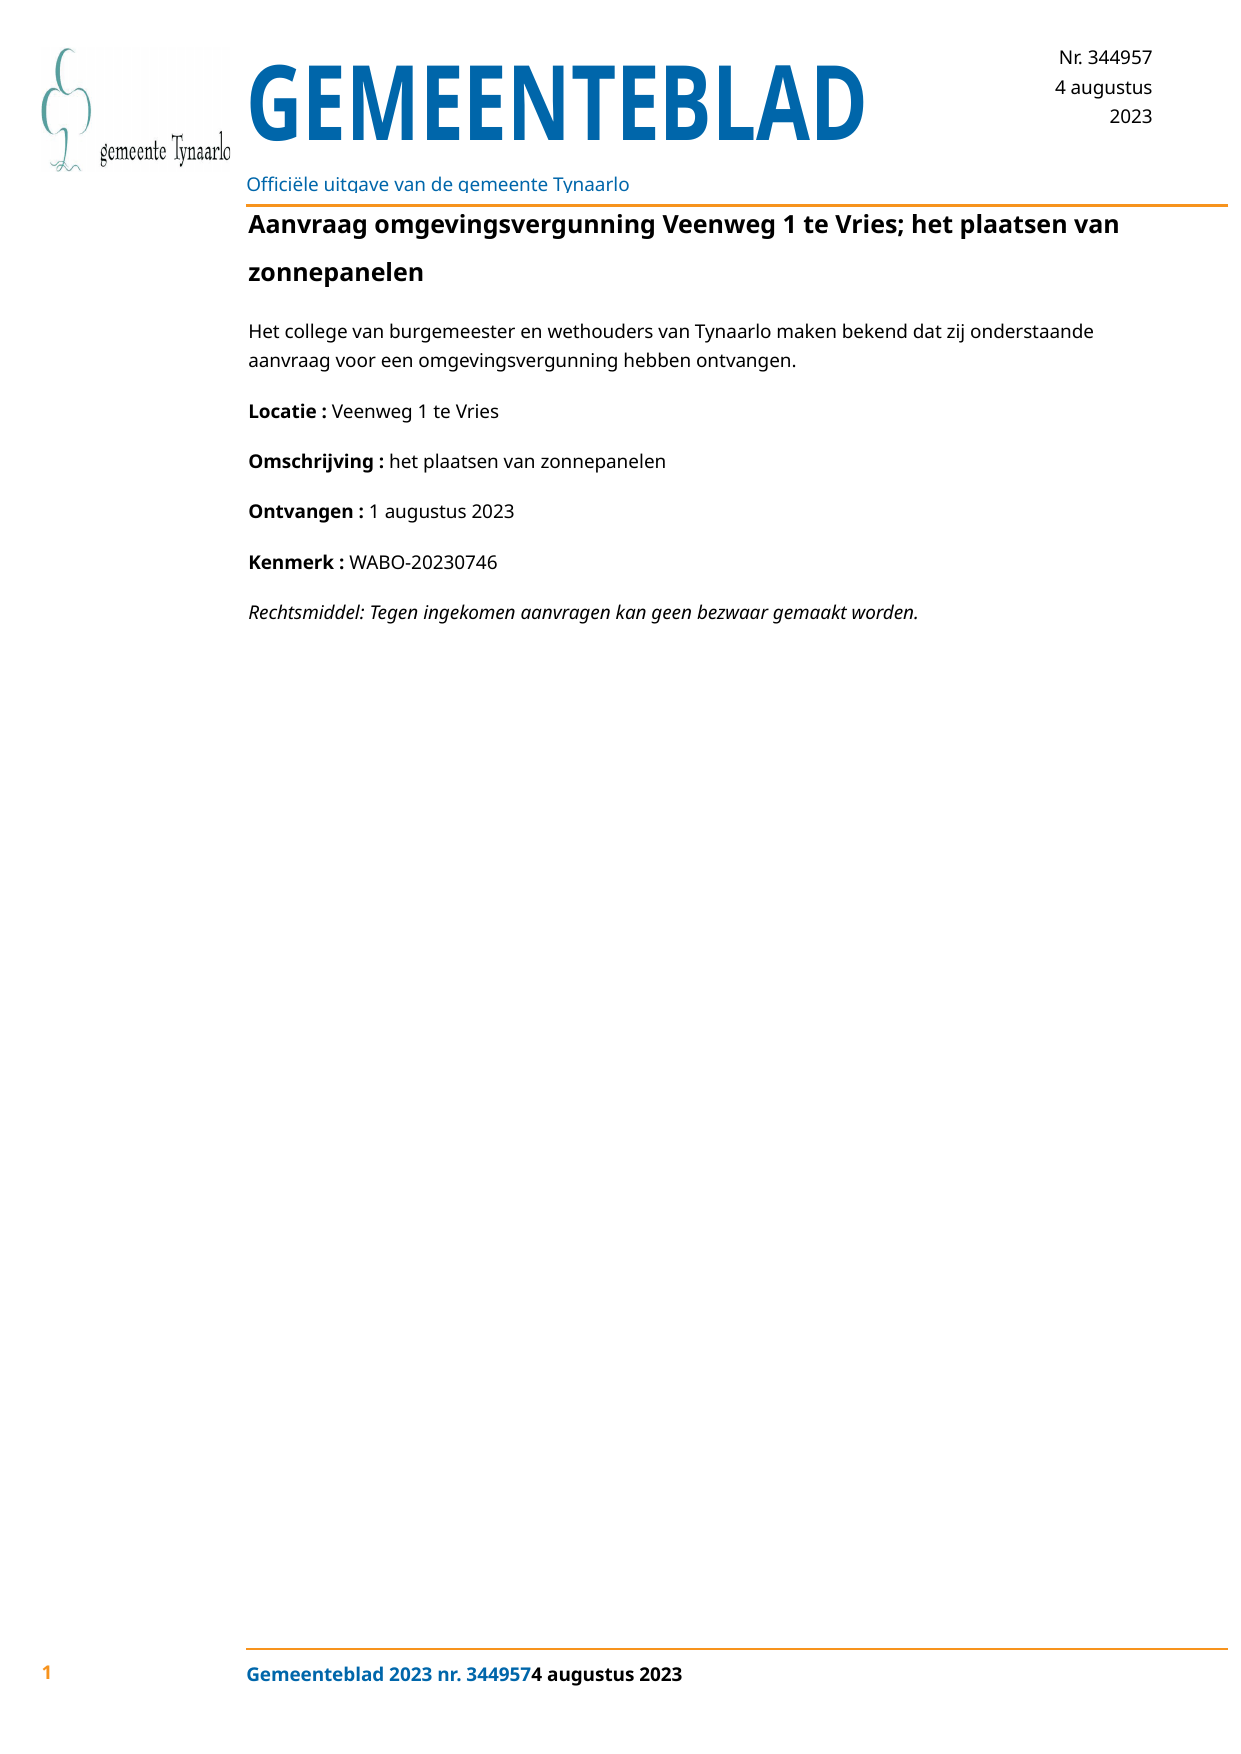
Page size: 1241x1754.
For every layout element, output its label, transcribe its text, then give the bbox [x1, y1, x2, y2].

text Rechtsmiddel: Tegen ingekomen aanvragen kan geen bezwaar gemaakt worden. [248, 599, 1152, 625]
text Ontvangen : 1 augustus 2023 [248, 499, 1152, 524]
text Aanvraag omgevingsvergunning Veenweg 1 te Vries; het plaatsen van zonnepanelen [248, 207, 1152, 288]
text Locatie : Veenweg 1 te Vries [248, 398, 1152, 424]
text Kenmerk : WABO-20230746 [248, 549, 1152, 575]
text Het college van burgemeester en wethouders van Tynaarlo maken bekend dat zij onderstaande aanvraag voor een omgevingsvergunning hebben ontvangen. [248, 318, 1152, 373]
picture [41, 47, 231, 172]
text Omschrijving : het plaatsen van zonnepanelen [248, 448, 1152, 474]
